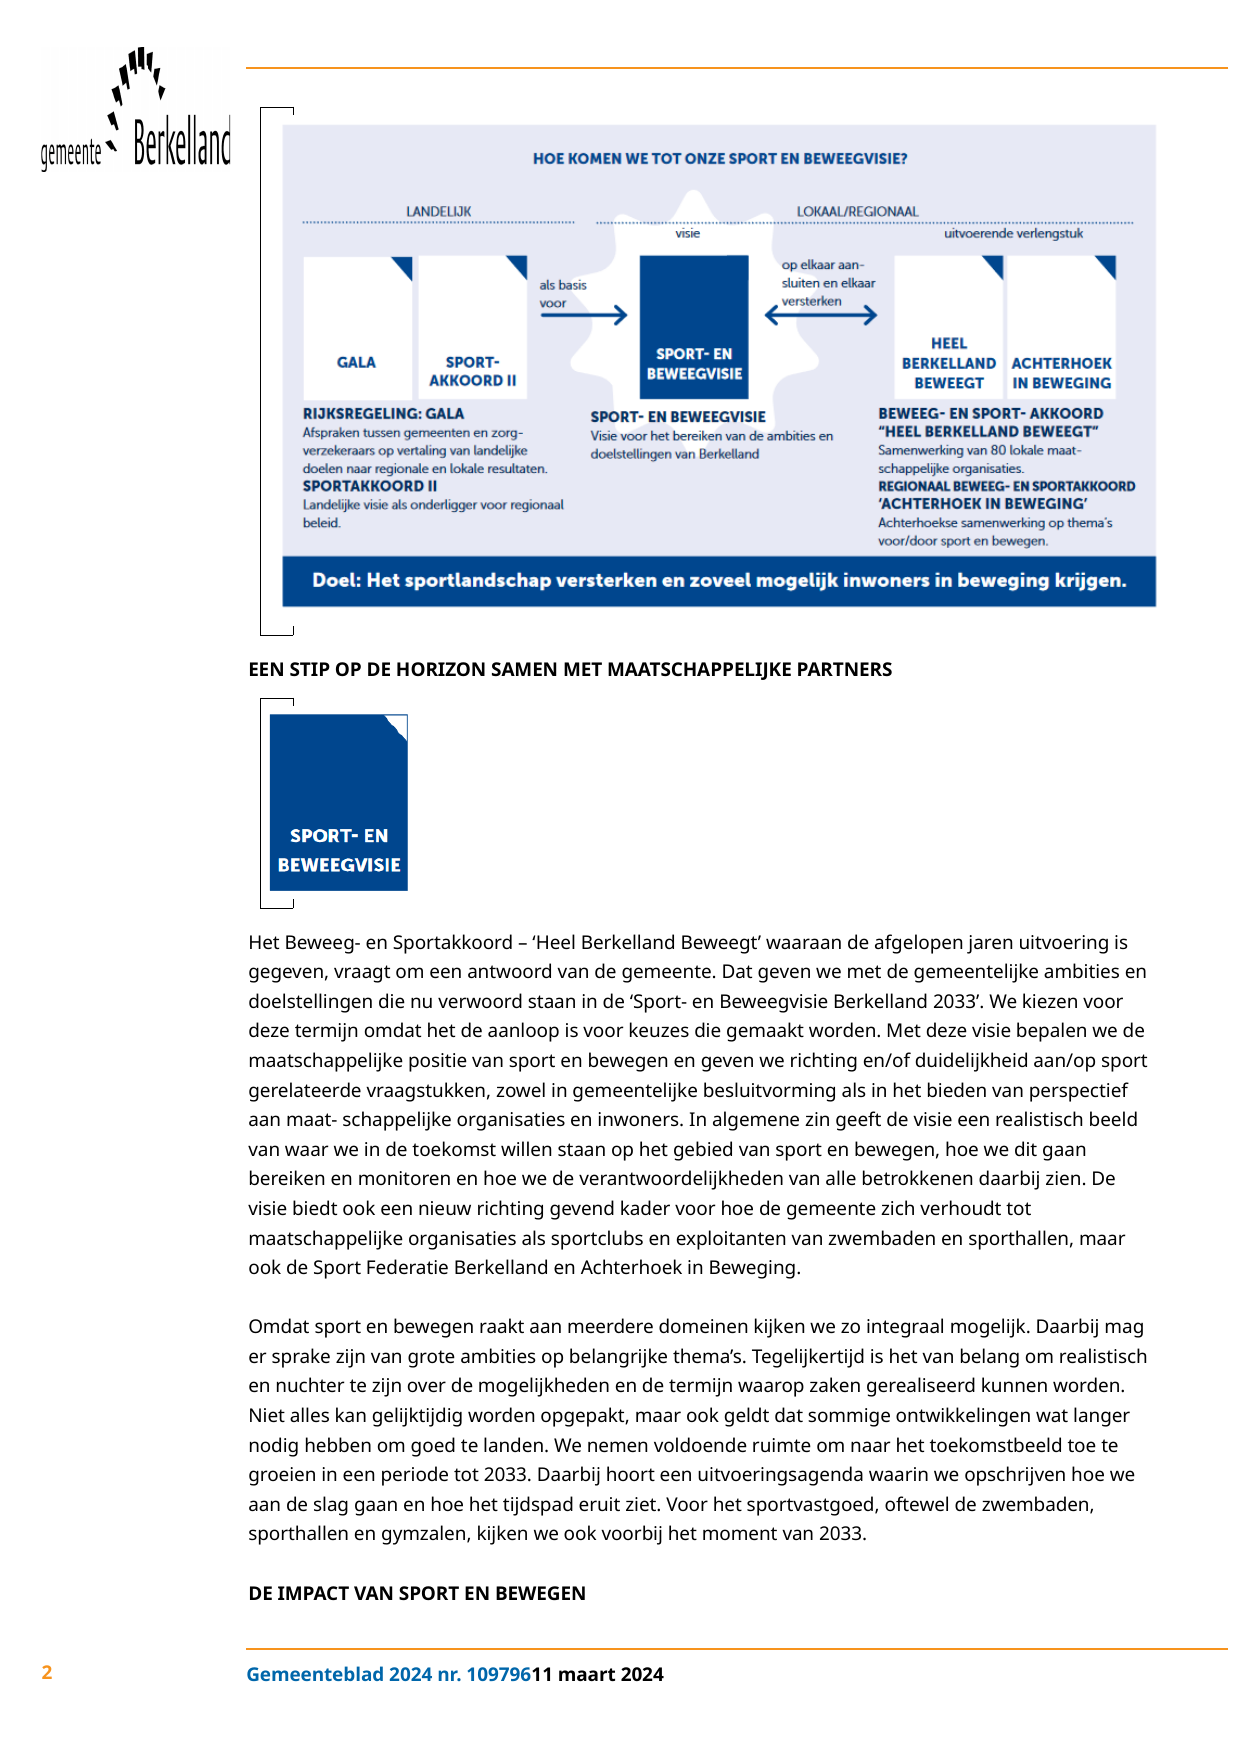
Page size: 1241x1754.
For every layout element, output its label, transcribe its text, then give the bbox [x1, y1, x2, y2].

text DE IMPACT VAN SPORT EN BEWEGEN [248, 1580, 1152, 1606]
text EEN STIP OP DE HORIZON SAMEN MET MAATSCHAPPELIJKE PARTNERS [248, 656, 1152, 682]
picture [41, 47, 231, 172]
picture [268, 706, 417, 899]
text Het Beweeg- en Sportakkoord – ‘Heel Berkelland Beweegt’ waaraan de afgelopen jaren uitvoering is gegeven, vraagt om een antwoord van de gemeente. Dat geven we met de gemeentelijke ambities en doelstellingen die nu verwoord staan in de ‘Sport- en Beweegvisie Berkelland 2033’. We kiezen voor deze termijn omdat het de aanloop is voor keuzes die gemaakt worden. Met deze visie bepalen we de maatschappelijke positie van sport en bewegen en geven we richting en/of duidelijkheid aan/op sport gerelateerde vraagstukken, zowel in gemeentelijke besluitvorming als in het bieden van perspectief aan maat- schappelijke organisaties en inwoners. In algemene zin geeft de visie een realistisch beeld van waar we in de toekomst willen staan op het gebied van sport en bewegen, hoe we dit gaan bereiken en monitoren en hoe we de verantwoordelijkheden van alle betrokkenen daarbij zien. De visie biedt ook een nieuw richting gevend kader voor hoe de gemeente zich verhoudt tot maatschappelijke organisaties als sportclubs en exploitanten van zwembaden en sporthallen, maar ook de Sport Federatie Berkelland en Achterhoek in Beweging. [248, 929, 1152, 1280]
text Omdat sport en bewegen raakt aan meerdere domeinen kijken we zo integraal mogelijk. Daarbij mag er sprake zijn van grote ambities op belangrijke thema’s. Tegelijkertijd is het van belang om realistisch en nuchter te zijn over de mogelijkheden en de termijn waarop zaken gerealiseerd kunnen worden. Niet alles kan gelijktijdig worden opgepakt, maar ook geldt dat sommige ontwikkelingen wat langer nodig hebben om goed te landen. We nemen voldoende ruimte om naar het toekomstbeeld toe te groeien in een periode tot 2033. Daarbij hoort een uitvoeringsagenda waarin we opschrijven hoe we aan de slag gaan en hoe het tijdspad eruit ziet. Voor het sportvastgoed, oftewel de zwembaden, sporthallen en gymzalen, kijken we ook voorbij het moment van 2033. [248, 1313, 1152, 1546]
picture [268, 115, 1173, 626]
